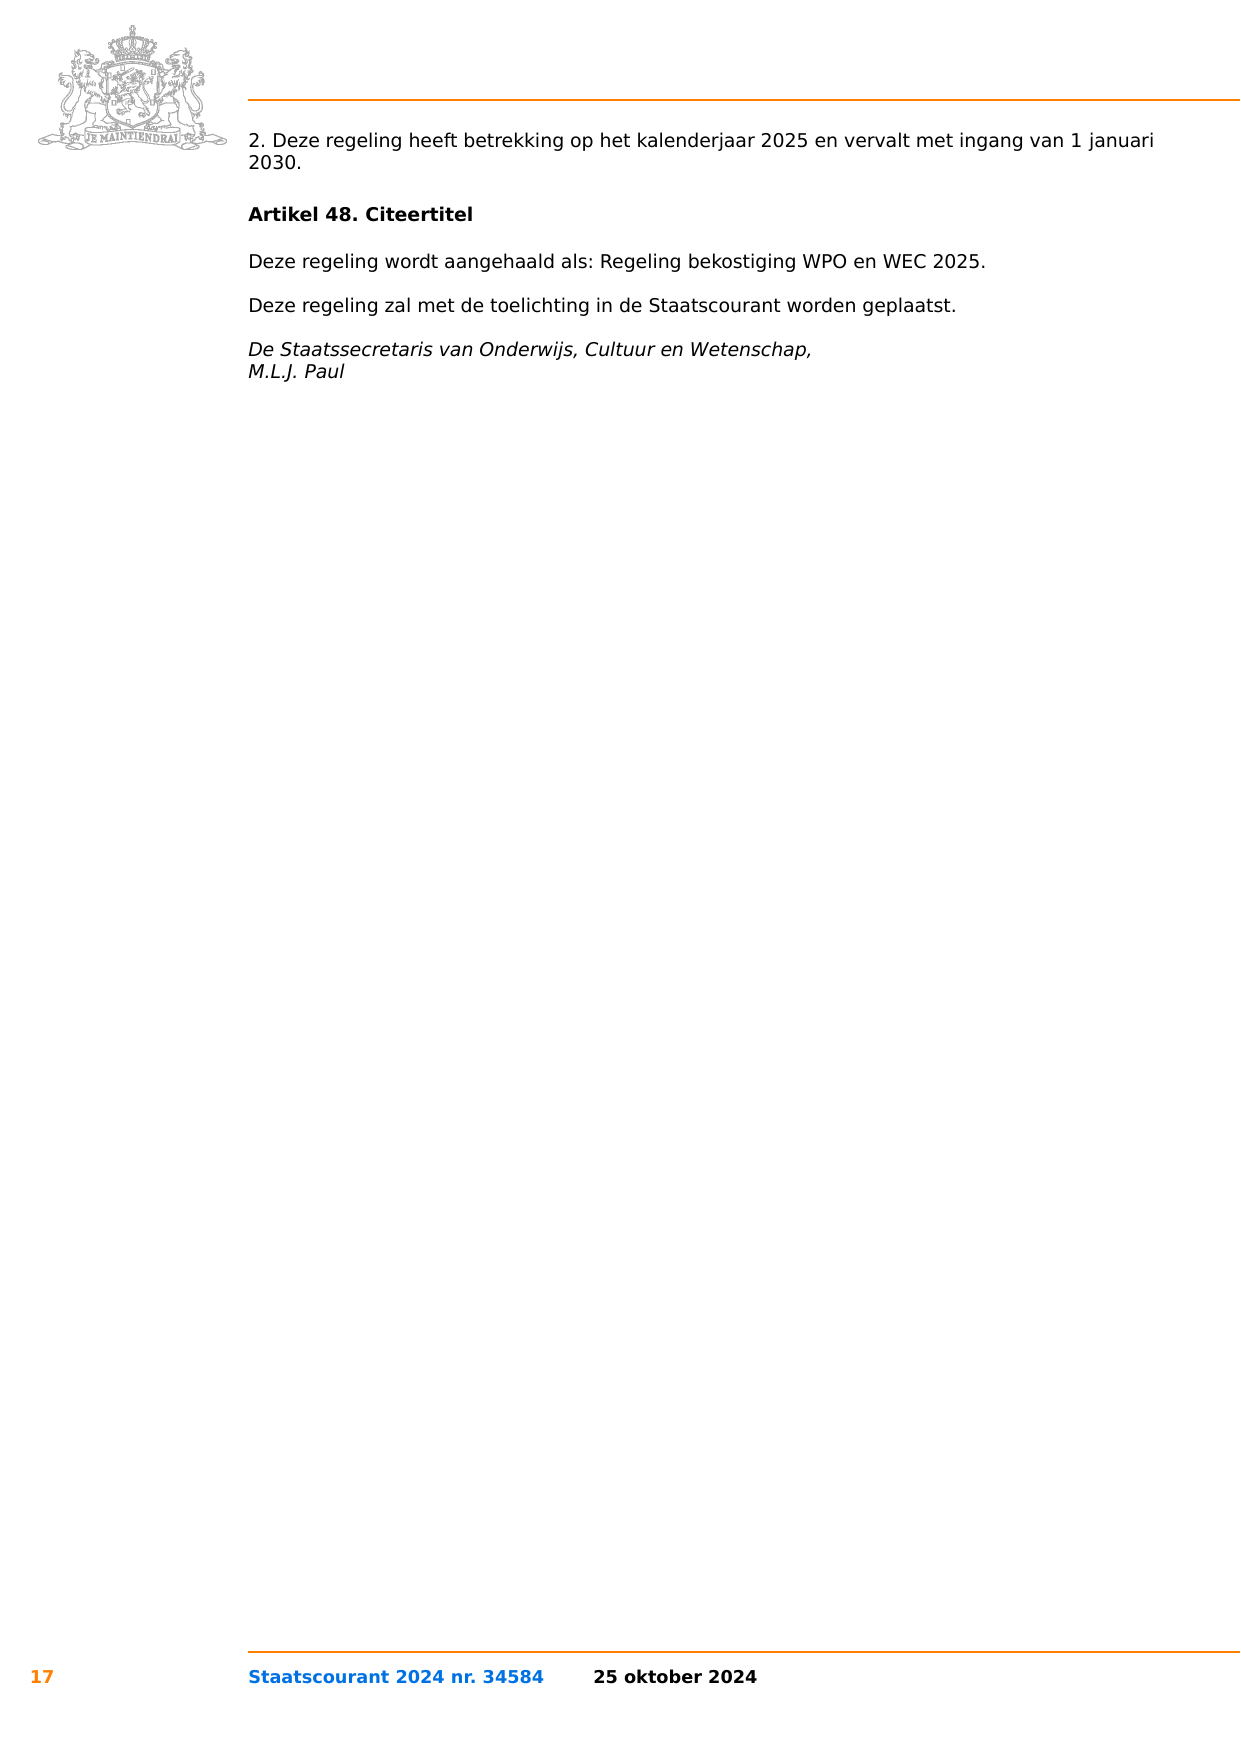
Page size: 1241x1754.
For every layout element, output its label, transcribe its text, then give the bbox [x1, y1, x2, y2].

picture [38, 25, 227, 150]
text Deze regeling zal met de toelichting in de Staatscourant worden geplaatst. [248, 295, 1163, 317]
text 2. Deze regeling heeft betrekking op het kalenderjaar 2025 en vervalt met ingang van 1 januari 2030. [248, 130, 1163, 174]
text Deze regeling wordt aangehaald als: Regeling bekostiging WPO en WEC 2025. [248, 251, 1163, 273]
text De Staatssecretaris van Onderwijs, Cultuur en Wetenschap, M.L.J. Paul [248, 338, 1163, 382]
subtitle Artikel 48. Citeertitel [248, 204, 1163, 226]
